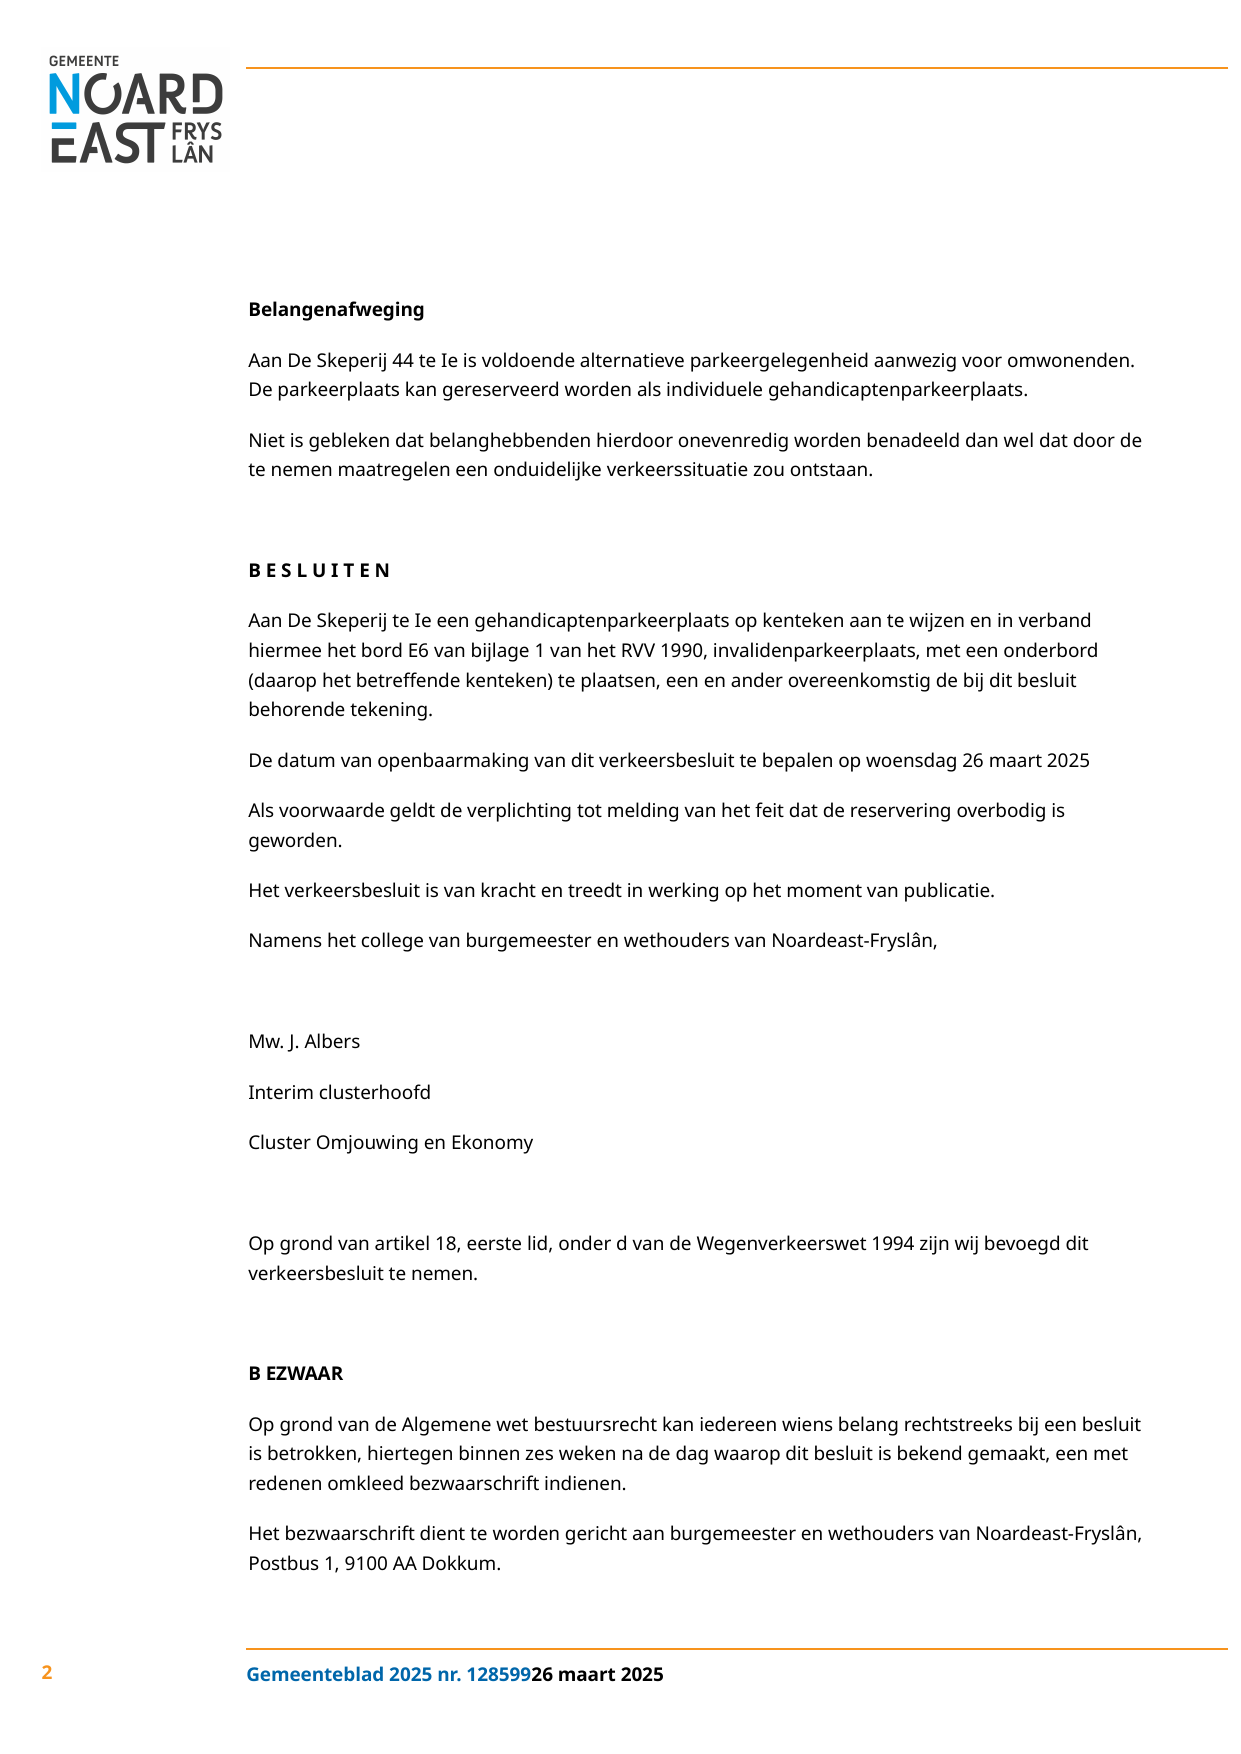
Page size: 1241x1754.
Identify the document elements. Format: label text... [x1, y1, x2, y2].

text Namens het college van burgemeester en wethouders van Noardeast-Fryslân, [248, 928, 1152, 953]
text Mw. J. Albers [248, 1028, 1152, 1054]
text B E S L U I T E N [248, 557, 1152, 583]
text De datum van openbaarmaking van dit verkeersbesluit te bepalen op woensdag 26 maart 2025 [248, 747, 1152, 773]
text Als voorwaarde geldt de verplichting tot melding van het feit dat de reservering overbodig is geworden. [248, 797, 1152, 853]
text Op grond van artikel 18, eerste lid, onder d van de Wegenverkeerswet 1994 zijn wij bevoegd dit verkeersbesluit te nemen. [248, 1230, 1152, 1286]
text Op grond van de Algemene wet bestuursrecht kan iedereen wiens belang rechtstreeks bij een besluit is betrokken, hiertegen binnen zes weken na de dag waarop dit besluit is bekend gemaakt, een met redenen omkleed bezwaarschrift indienen. [248, 1411, 1152, 1496]
text Het bezwaarschrift dient te worden gericht aan burgemeester en wethouders van Noardeast-Fryslân, Postbus 1, 9100 AA Dokkum. [248, 1521, 1152, 1576]
text Aan De Skeperij 44 te Ie is voldoende alternatieve parkeergelegenheid aanwezig voor omwonenden. De parkeerplaats kan gereserveerd worden als individuele gehandicaptenparkeerplaats. [248, 347, 1152, 402]
text Niet is gebleken dat belanghebbenden hierdoor onevenredig worden benadeeld dan wel dat door de te nemen maatregelen een onduidelijke verkeerssituatie zou ontstaan. [248, 427, 1152, 482]
text Cluster Omjouwing en Ekonomy [248, 1129, 1152, 1155]
text Het verkeersbesluit is van kracht en treedt in werking op het moment van publicatie. [248, 877, 1152, 903]
text Belangenafweging [248, 296, 1152, 322]
picture [41, 47, 231, 172]
text B EZWAAR [248, 1361, 1152, 1386]
text Aan De Skeperij te Ie een gehandicaptenparkeerplaats op kenteken aan te wijzen en in verband hiermee het bord E6 van bijlage 1 van het RVV 1990, invalidenparkeerplaats, met een onderbord (daarop het betreffende kenteken) te plaatsen, een en ander overeenkomstig de bij dit besluit behorende tekening. [248, 608, 1152, 722]
text Interim clusterhoofd [248, 1079, 1152, 1105]
